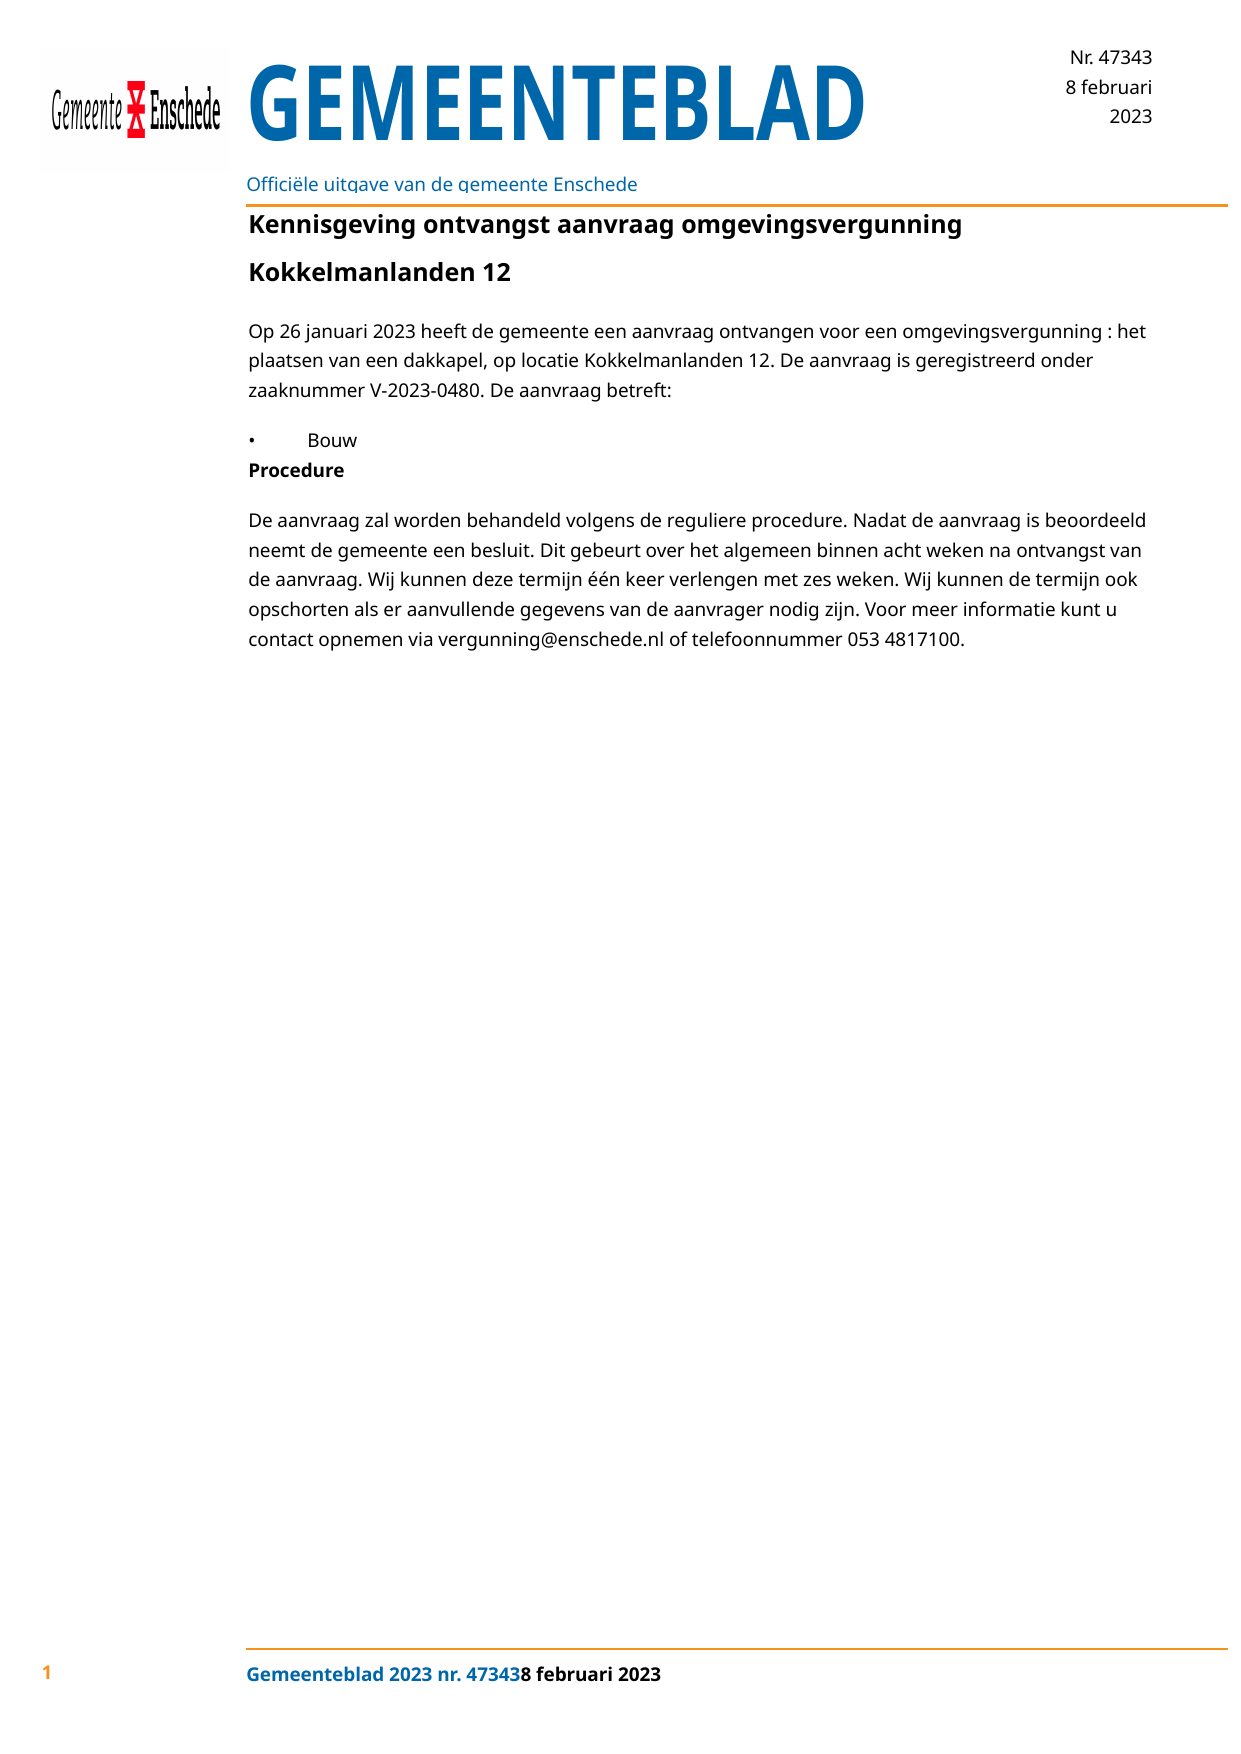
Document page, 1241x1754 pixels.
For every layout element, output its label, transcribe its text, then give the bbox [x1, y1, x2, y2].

text Op 26 januari 2023 heeft de gemeente een aanvraag ontvangen voor een omgevingsvergunning : het plaatsen van een dakkapel, op locatie Kokkelmanlanden 12. De aanvraag is geregistreerd onder zaaknummer V-2023-0480. De aanvraag betreft: [248, 318, 1152, 403]
list Bouw [248, 427, 1152, 453]
picture [41, 47, 231, 172]
text Procedure [248, 457, 1152, 483]
text Kennisgeving ontvangst aanvraag omgevingsvergunning Kokkelmanlanden 12 [248, 207, 1152, 288]
text De aanvraag zal worden behandeld volgens de reguliere procedure. Nadat de aanvraag is beoordeeld neemt de gemeente een besluit. Dit gebeurt over het algemeen binnen acht weken na ontvangst van de aanvraag. Wij kunnen deze termijn één keer verlengen met zes weken. Wij kunnen de termijn ook opschorten als er aanvullende gegevens van de aanvrager nodig zijn. Voor meer informatie kunt u contact opnemen via vergunning@enschede.nl of telefoonnummer 053 4817100. [248, 507, 1152, 652]
